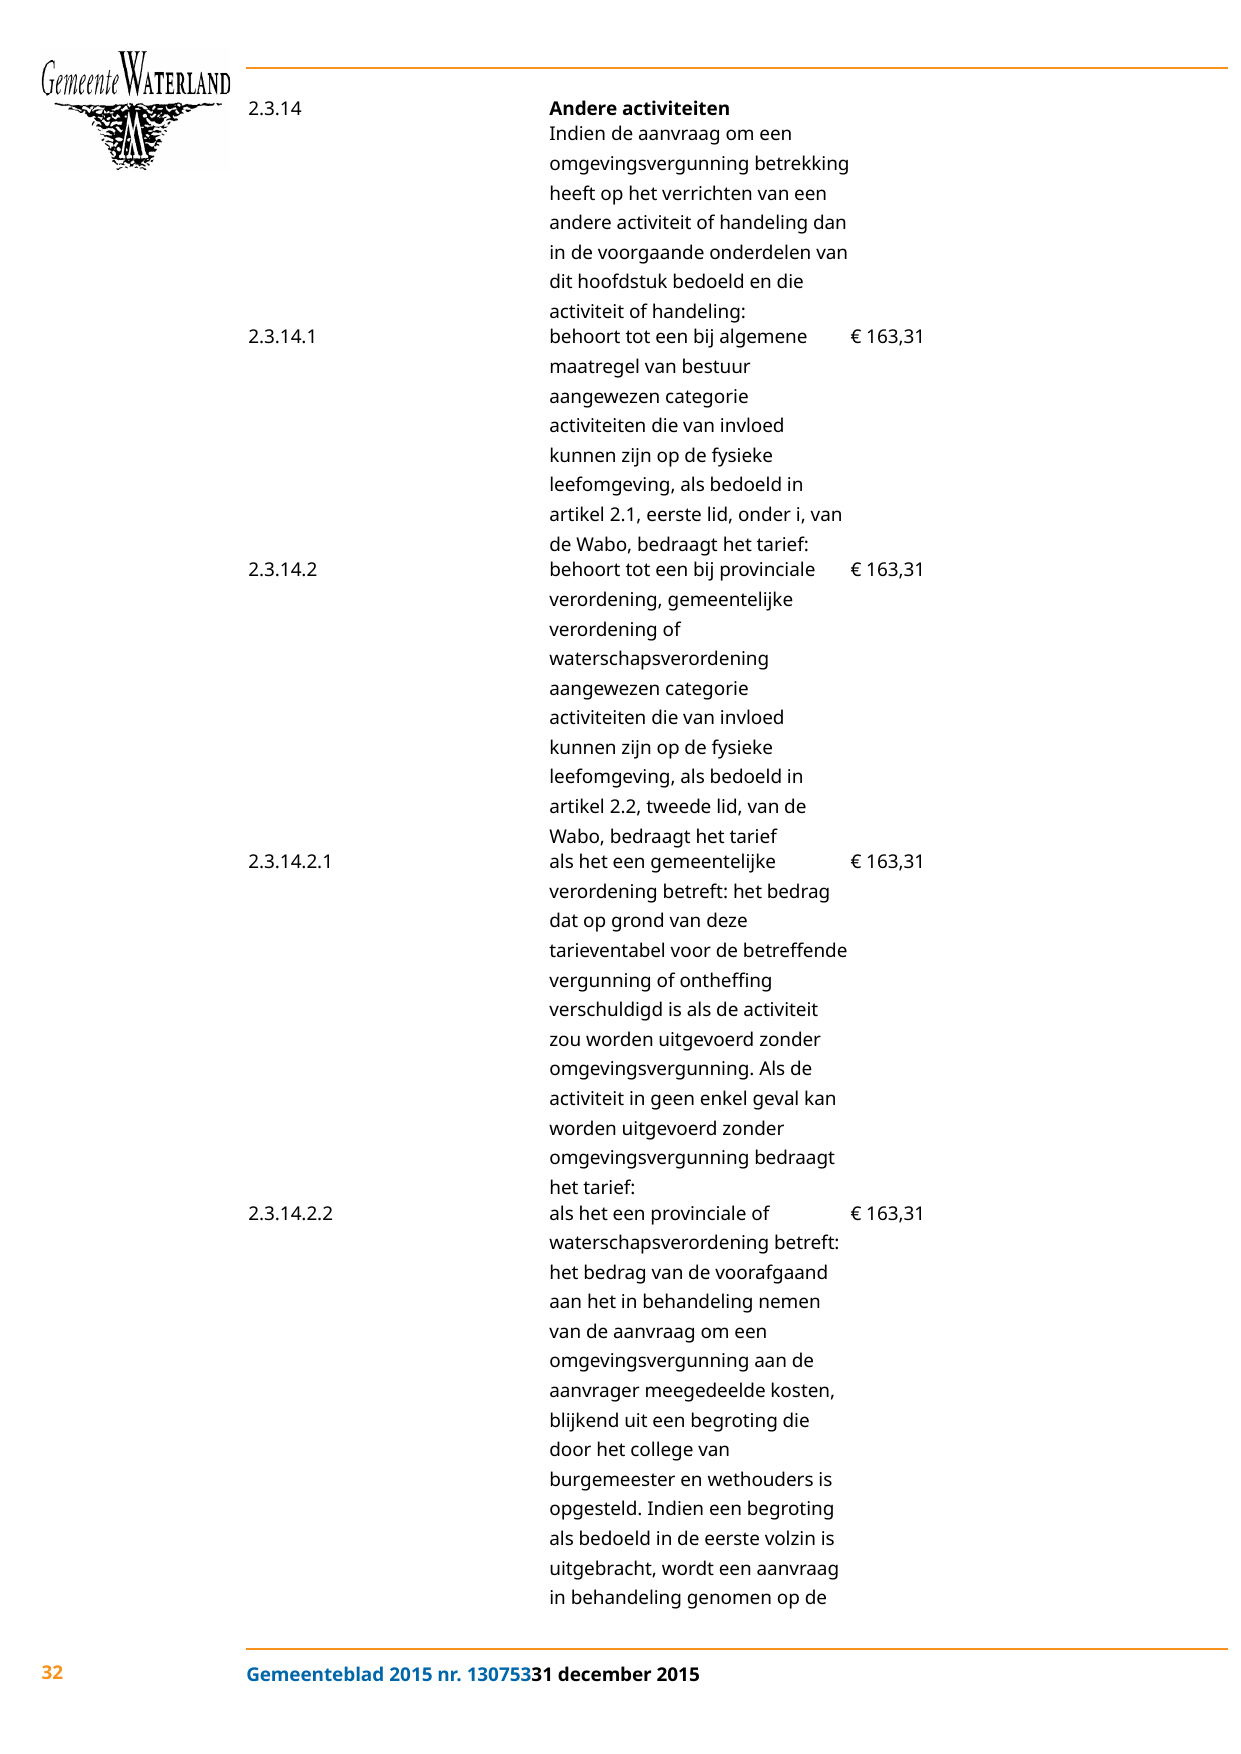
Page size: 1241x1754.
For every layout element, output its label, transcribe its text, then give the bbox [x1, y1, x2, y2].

table_cell [850, 95, 1152, 121]
table_cell € 163,31 [850, 324, 1152, 557]
table_cell 2.3.14.1 [248, 324, 549, 557]
table_cell 2.3.14 [248, 95, 549, 121]
table_cell 2.3.14.2.1 [248, 849, 549, 1200]
table_cell 2.3.14.2.2 [248, 1200, 549, 1610]
table_cell [248, 121, 549, 324]
table_cell € 163,31 [850, 849, 1152, 1200]
table_cell € 163,31 [850, 1200, 1152, 1610]
table_cell behoort tot een bij algemene maatregel van bestuur aangewezen categorie activiteiten die van invloed kunnen zijn op de fysieke leefomgeving, als bedoeld in artikel 2.1, eerste lid, onder i, van de Wabo, bedraagt het tarief: [549, 324, 850, 557]
picture [41, 47, 231, 172]
table_cell € 163,31 [850, 557, 1152, 848]
table_cell als het een provinciale of waterschapsverordening betreft: het bedrag van de voorafgaand aan het in behandeling nemen van de aanvraag om een omgevingsvergunning aan de aanvrager meegedeelde kosten, blijkend uit een begroting die door het college van burgemeester en wethouders is opgesteld. Indien een begroting als bedoeld in de eerste volzin is uitgebracht, wordt een aanvraag in behandeling genomen op de [549, 1200, 850, 1610]
table_cell behoort tot een bij provinciale verordening, gemeentelijke verordening of waterschapsverordening aangewezen categorie activiteiten die van invloed kunnen zijn op de fysieke leefomgeving, als bedoeld in artikel 2.2, tweede lid, van de Wabo, bedraagt het tarief [549, 557, 850, 848]
table_cell Andere activiteiten [549, 95, 850, 121]
table_cell 2.3.14.2 [248, 557, 549, 848]
table_cell Indien de aanvraag om een omgevingsvergunning betrekking heeft op het verrichten van een andere activiteit of handeling dan in de voorgaande onderdelen van dit hoofdstuk bedoeld en die activiteit of handeling: [549, 121, 850, 324]
table_cell [850, 121, 1152, 324]
table_cell als het een gemeentelijke verordening betreft: het bedrag dat op grond van deze tarieventabel voor de betreffende vergunning of ontheffing verschuldigd is als de activiteit zou worden uitgevoerd zonder omgevingsvergunning. Als de activiteit in geen enkel geval kan worden uitgevoerd zonder omgevingsvergunning bedraagt het tarief: [549, 849, 850, 1200]
